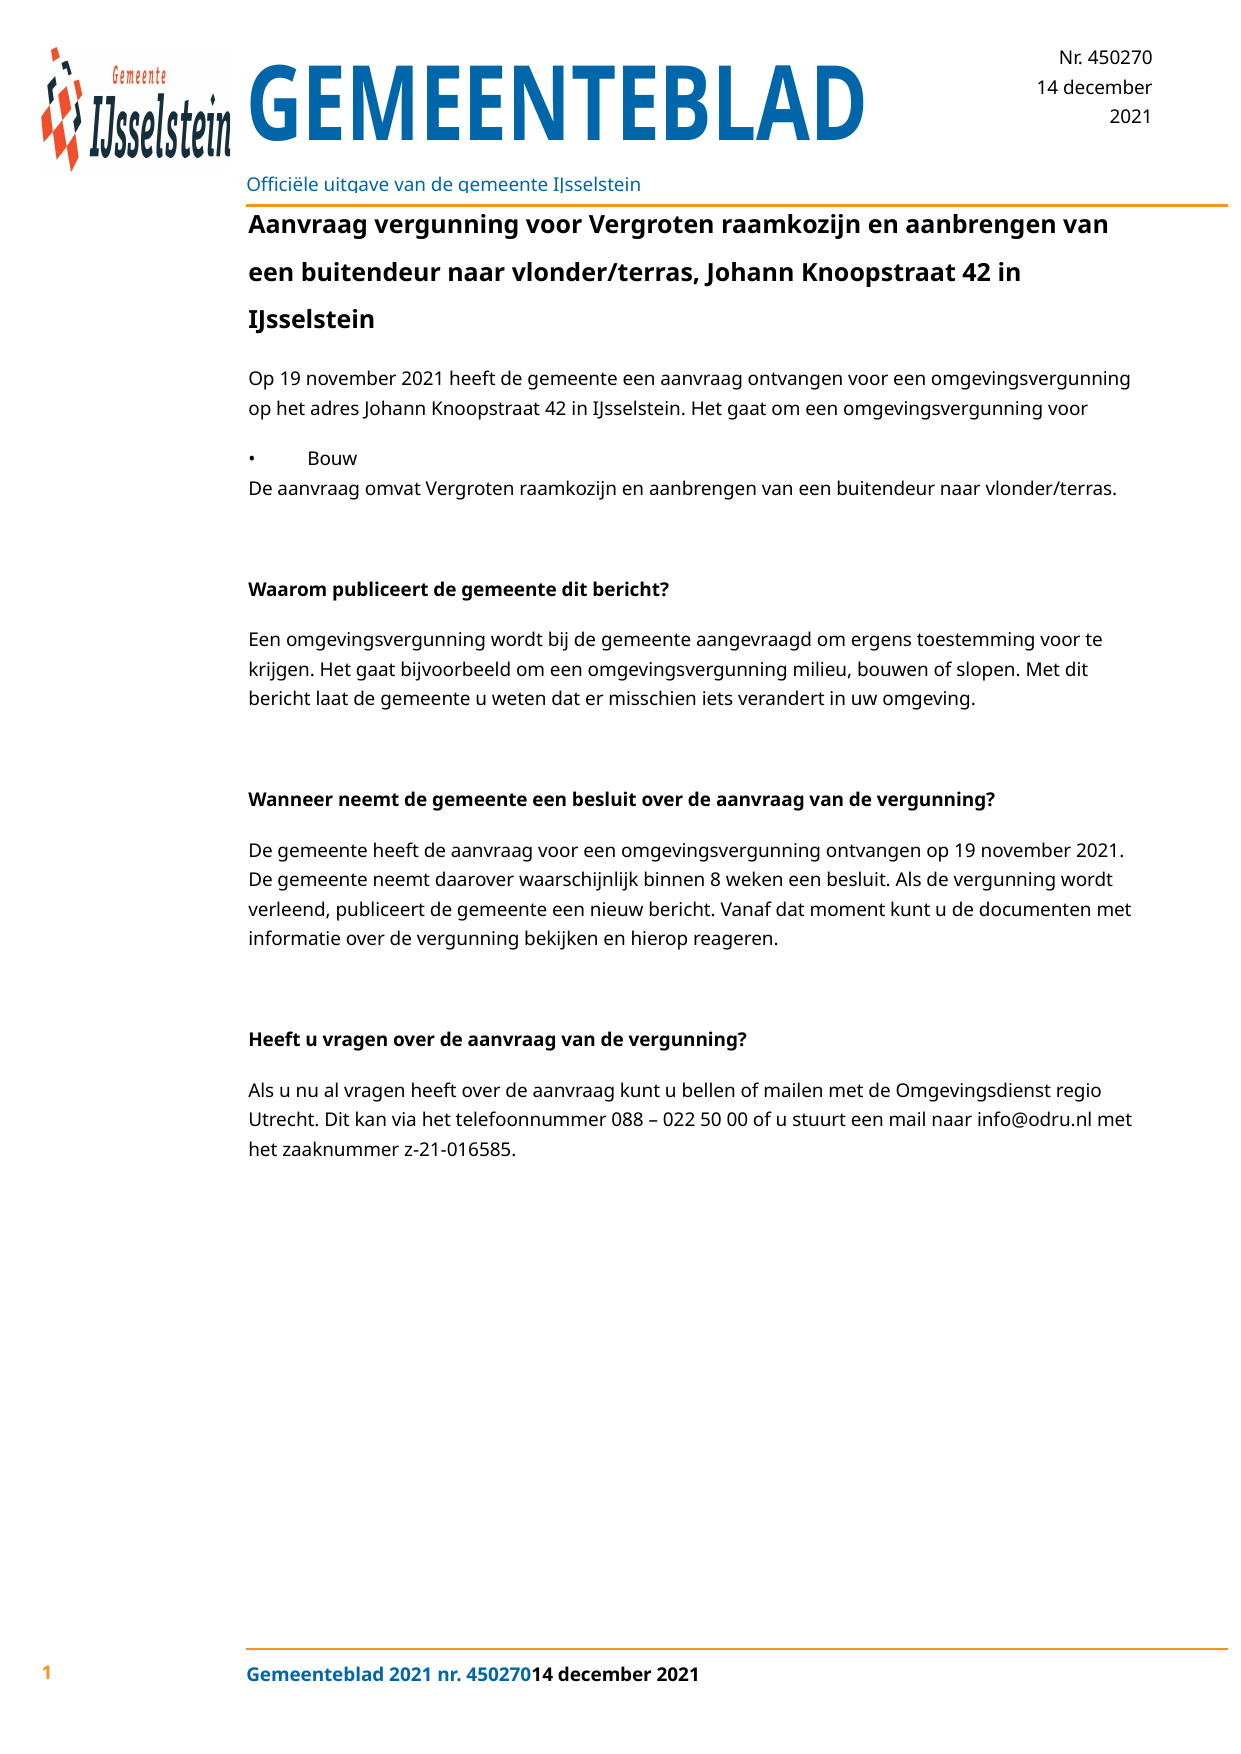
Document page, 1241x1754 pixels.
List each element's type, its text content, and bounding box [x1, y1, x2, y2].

list Bouw [248, 446, 1152, 471]
text Op 19 november 2021 heeft de gemeente een aanvraag ontvangen voor een omgevingsvergunning op het adres Johann Knoopstraat 42 in IJsselstein. Het gaat om een omgevingsvergunning voor [248, 366, 1152, 421]
text De aanvraag omvat Vergroten raamkozijn en aanbrengen van een buitendeur naar vlonder/terras. [248, 475, 1152, 501]
text Als u nu al vragen heeft over de aanvraag kunt u bellen of mailen met de Omgevingsdienst regio Utrecht. Dit kan via het telefoonnummer 088 – 022 50 00 of u stuurt een mail naar info@odru.nl met het zaaknummer z-21-016585. [248, 1077, 1152, 1162]
text Een omgevingsvergunning wordt bij de gemeente aangevraagd om ergens toestemming voor te krijgen. Het gaat bijvoorbeeld om een omgevingsvergunning milieu, bouwen of slopen. Met dit bericht laat de gemeente u weten dat er misschien iets verandert in uw omgeving. [248, 626, 1152, 711]
text De gemeente heeft de aanvraag voor een omgevingsvergunning ontvangen op 19 november 2021. De gemeente neemt daarover waarschijnlijk binnen 8 weken een besluit. Als de vergunning wordt verleend, publiceert de gemeente een nieuw bericht. Vanaf dat moment kunt u de documenten met informatie over de vergunning bekijken en hierop reageren. [248, 837, 1152, 951]
picture [41, 47, 231, 172]
text Wanneer neemt de gemeente een besluit over de aanvraag van de vergunning? [248, 786, 1152, 812]
text Aanvraag vergunning voor Vergroten raamkozijn en aanbrengen van een buitendeur naar vlonder/terras, Johann Knoopstraat 42 in IJsselstein [248, 207, 1152, 336]
text Waarom publiceert de gemeente dit bericht? [248, 576, 1152, 602]
text Heeft u vragen over de aanvraag van de vergunning? [248, 1026, 1152, 1052]
